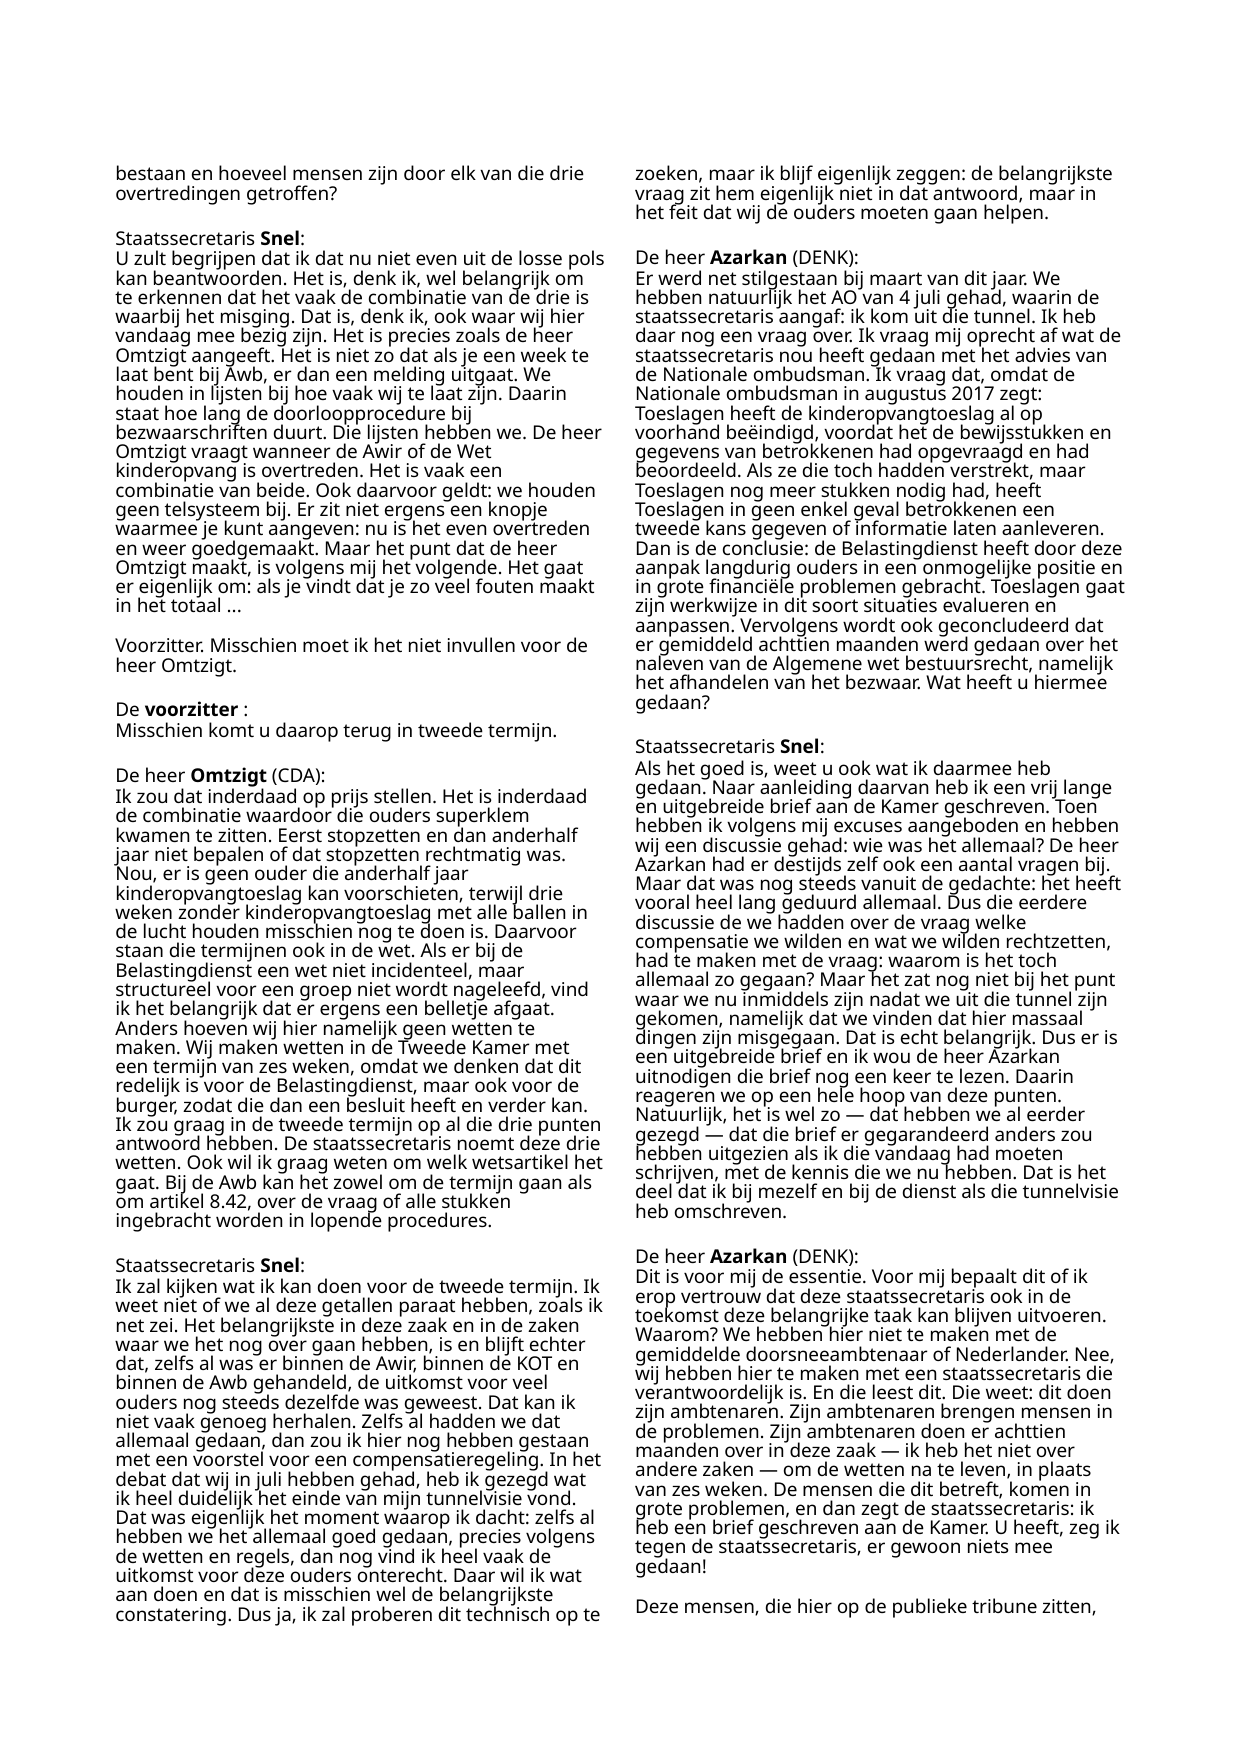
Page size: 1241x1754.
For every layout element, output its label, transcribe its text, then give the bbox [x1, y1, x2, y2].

text De heer Azarkan (DENK): [635, 1243, 1125, 1268]
text Ik zou dat inderdaad op prijs stellen. Het is inderdaad de combinatie waardoor die ouders superklem kwamen te zitten. Eerst stopzetten en dan anderhalf jaar niet bepalen of dat stopzetten rechtmatig was. Nou, er is geen ouder die anderhalf jaar kinderopvangtoeslag kan voorschieten, terwijl drie weken zonder kinderopvangtoeslag met alle ballen in de lucht houden misschien nog te doen is. Daarvoor staan die termijnen ook in de wet. Als er bij de Belastingdienst een wet niet incidenteel, maar structureel voor een groep niet wordt nageleefd, vind ik het belangrijk dat er ergens een belletje afgaat. Anders hoeven wij hier namelijk geen wetten te maken. Wij maken wetten in de Tweede Kamer met een termijn van zes weken, omdat we denken dat dit redelijk is voor de Belastingdienst, maar ook voor de burger, zodat die dan een besluit heeft en verder kan. Ik zou graag in de tweede termijn op al die drie punten antwoord hebben. De staatssecretaris noemt deze drie wetten. Ook wil ik graag weten om welk wetsartikel het gaat. Bij de Awb kan het zowel om de termijn gaan als om artikel 8.42, over de vraag of alle stukken ingebracht worden in lopende procedures. [115, 788, 605, 1231]
text U zult begrijpen dat ik dat nu niet even uit de losse pols kan beantwoorden. Het is, denk ik, wel belangrijk om te erkennen dat het vaak de combinatie van de drie is waarbij het misging. Dat is, denk ik, ook waar wij hier vandaag mee bezig zijn. Het is precies zoals de heer Omtzigt aangeeft. Het is niet zo dat als je een week te laat bent bij Awb, er dan een melding uitgaat. We houden in lijsten bij hoe vaak wij te laat zijn. Daarin staat hoe lang de doorloopprocedure bij bezwaarschriften duurt. Die lijsten hebben we. De heer Omtzigt vraagt wanneer de Awir of de Wet kinderopvang is overtreden. Het is vaak een combinatie van beide. Ook daarvoor geldt: we houden geen telsysteem bij. Er zit niet ergens een knopje waarmee je kunt aangeven: nu is het even overtreden en weer goedgemaakt. Maar het punt dat de heer Omtzigt maakt, is volgens mij het volgende. Het gaat er eigenlijk om: als je vindt dat je zo veel fouten maakt in het totaal ... [115, 250, 605, 617]
text Deze mensen, die hier op de publieke tribune zitten, [635, 1598, 1125, 1617]
text Er werd net stilgestaan bij maart van dit jaar. We hebben natuurlijk het AO van 4 juli gehad, waarin de staatssecretaris aangaf: ik kom uit die tunnel. Ik heb daar nog een vraag over. Ik vraag mij oprecht af wat de staatssecretaris nou heeft gedaan met het advies van de Nationale ombudsman. Ik vraag dat, omdat de Nationale ombudsman in augustus 2017 zegt: Toeslagen heeft de kinderopvangtoeslag al op voorhand beëindigd, voordat het de bewijsstukken en gegevens van betrokkenen had opgevraagd en had beoordeeld. Als ze die toch hadden verstrekt, maar Toeslagen nog meer stukken nodig had, heeft Toeslagen in geen enkel geval betrokkenen een tweede kans gegeven of informatie laten aanleveren. Dan is de conclusie: de Belastingdienst heeft door deze aanpak langdurig ouders in een onmogelijke positie en in grote financiële problemen gebracht. Toeslagen gaat zijn werkwijze in dit soort situaties evalueren en aanpassen. Vervolgens wordt ook geconcludeerd dat er gemiddeld achttien maanden werd gedaan over het naleven van de Algemene wet bestuursrecht, namelijk het afhandelen van het bezwaar. Wat heeft u hiermee gedaan? [635, 270, 1125, 713]
text De heer Omtzigt (CDA): [115, 762, 605, 788]
text Staatssecretaris Snel: [635, 734, 1125, 759]
text zoeken, maar ik blijf eigenlijk zeggen: de belangrijkste vraag zit hem eigenlijk niet in dat antwoord, maar in het feit dat wij de ouders moeten gaan helpen. [635, 165, 1125, 223]
text Misschien komt u daarop terug in tweede termijn. [115, 722, 605, 742]
text Als het goed is, weet u ook wat ik daarmee heb gedaan. Naar aanleiding daarvan heb ik een vrij lange en uitgebreide brief aan de Kamer geschreven. Toen hebben ik volgens mij excuses aangeboden en hebben wij een discussie gehad: wie was het allemaal? De heer Azarkan had er destijds zelf ook een aantal vragen bij. Maar dat was nog steeds vanuit de gedachte: het heeft vooral heel lang geduurd allemaal. Dus die eerdere discussie de we hadden over de vraag welke compensatie we wilden en wat we wilden rechtzetten, had te maken met de vraag: waarom is het toch allemaal zo gegaan? Maar het zat nog niet bij het punt waar we nu inmiddels zijn nadat we uit die tunnel zijn gekomen, namelijk dat we vinden dat hier massaal dingen zijn misgegaan. Dat is echt belangrijk. Dus er is een uitgebreide brief en ik wou de heer Azarkan uitnodigen die brief nog een keer te lezen. Daarin reageren we op een hele hoop van deze punten. Natuurlijk, het is wel zo — dat hebben we al eerder gezegd — dat die brief er gegarandeerd anders zou hebben uitgezien als ik die vandaag had moeten schrijven, met de kennis die we nu hebben. Dat is het deel dat ik bij mezelf en bij de dienst als die tunnelvisie heb omschreven. [635, 759, 1125, 1222]
text Dit is voor mij de essentie. Voor mij bepaalt dit of ik erop vertrouw dat deze staatssecretaris ook in de toekomst deze belangrijke taak kan blijven uitvoeren. Waarom? We hebben hier niet te maken met de gemiddelde doorsneeambtenaar of Nederlander. Nee, wij hebben hier te maken met een staatssecretaris die verantwoordelijk is. En die leest dit. Die weet: dit doen zijn ambtenaren. Zijn ambtenaren brengen mensen in de problemen. Zijn ambtenaren doen er achttien maanden over in deze zaak — ik heb het niet over andere zaken — om de wetten na te leven, in plaats van zes weken. De mensen die dit betreft, komen in grote problemen, en dan zegt de staatssecretaris: ik heb een brief geschreven aan de Kamer. U heeft, zeg ik tegen de staatssecretaris, er gewoon niets mee gedaan! [635, 1268, 1125, 1577]
text De voorzitter : [115, 697, 605, 722]
text Ik zal kijken wat ik kan doen voor de tweede termijn. Ik weet niet of we al deze getallen paraat hebben, zoals ik net zei. Het belangrijkste in deze zaak en in de zaken waar we het nog over gaan hebben, is en blijft echter dat, zelfs al was er binnen de Awir, binnen de KOT en binnen de Awb gehandeld, de uitkomst voor veel ouders nog steeds dezelfde was geweest. Dat kan ik niet vaak genoeg herhalen. Zelfs al hadden we dat allemaal gedaan, dan zou ik hier nog hebben gestaan met een voorstel voor een compensatieregeling. In het debat dat wij in juli hebben gehad, heb ik gezegd wat ik heel duidelijk het einde van mijn tunnelvisie vond. Dat was eigenlijk het moment waarop ik dacht: zelfs al hebben we het allemaal goed gedaan, precies volgens de wetten en regels, dan nog vind ik heel vaak de uitkomst voor deze ouders onterecht. Daar wil ik wat aan doen en dat is misschien wel de belangrijkste constatering. Dus ja, ik zal proberen dit technisch op te [115, 1278, 605, 1625]
text bestaan en hoeveel mensen zijn door elk van die drie overtredingen getroffen? [115, 165, 605, 204]
text Staatssecretaris Snel: [115, 1252, 605, 1278]
text De heer Azarkan (DENK): [635, 244, 1125, 270]
text Staatssecretaris Snel: [115, 225, 605, 250]
text Voorzitter. Misschien moet ik het niet invullen voor de heer Omtzigt. [115, 637, 605, 676]
